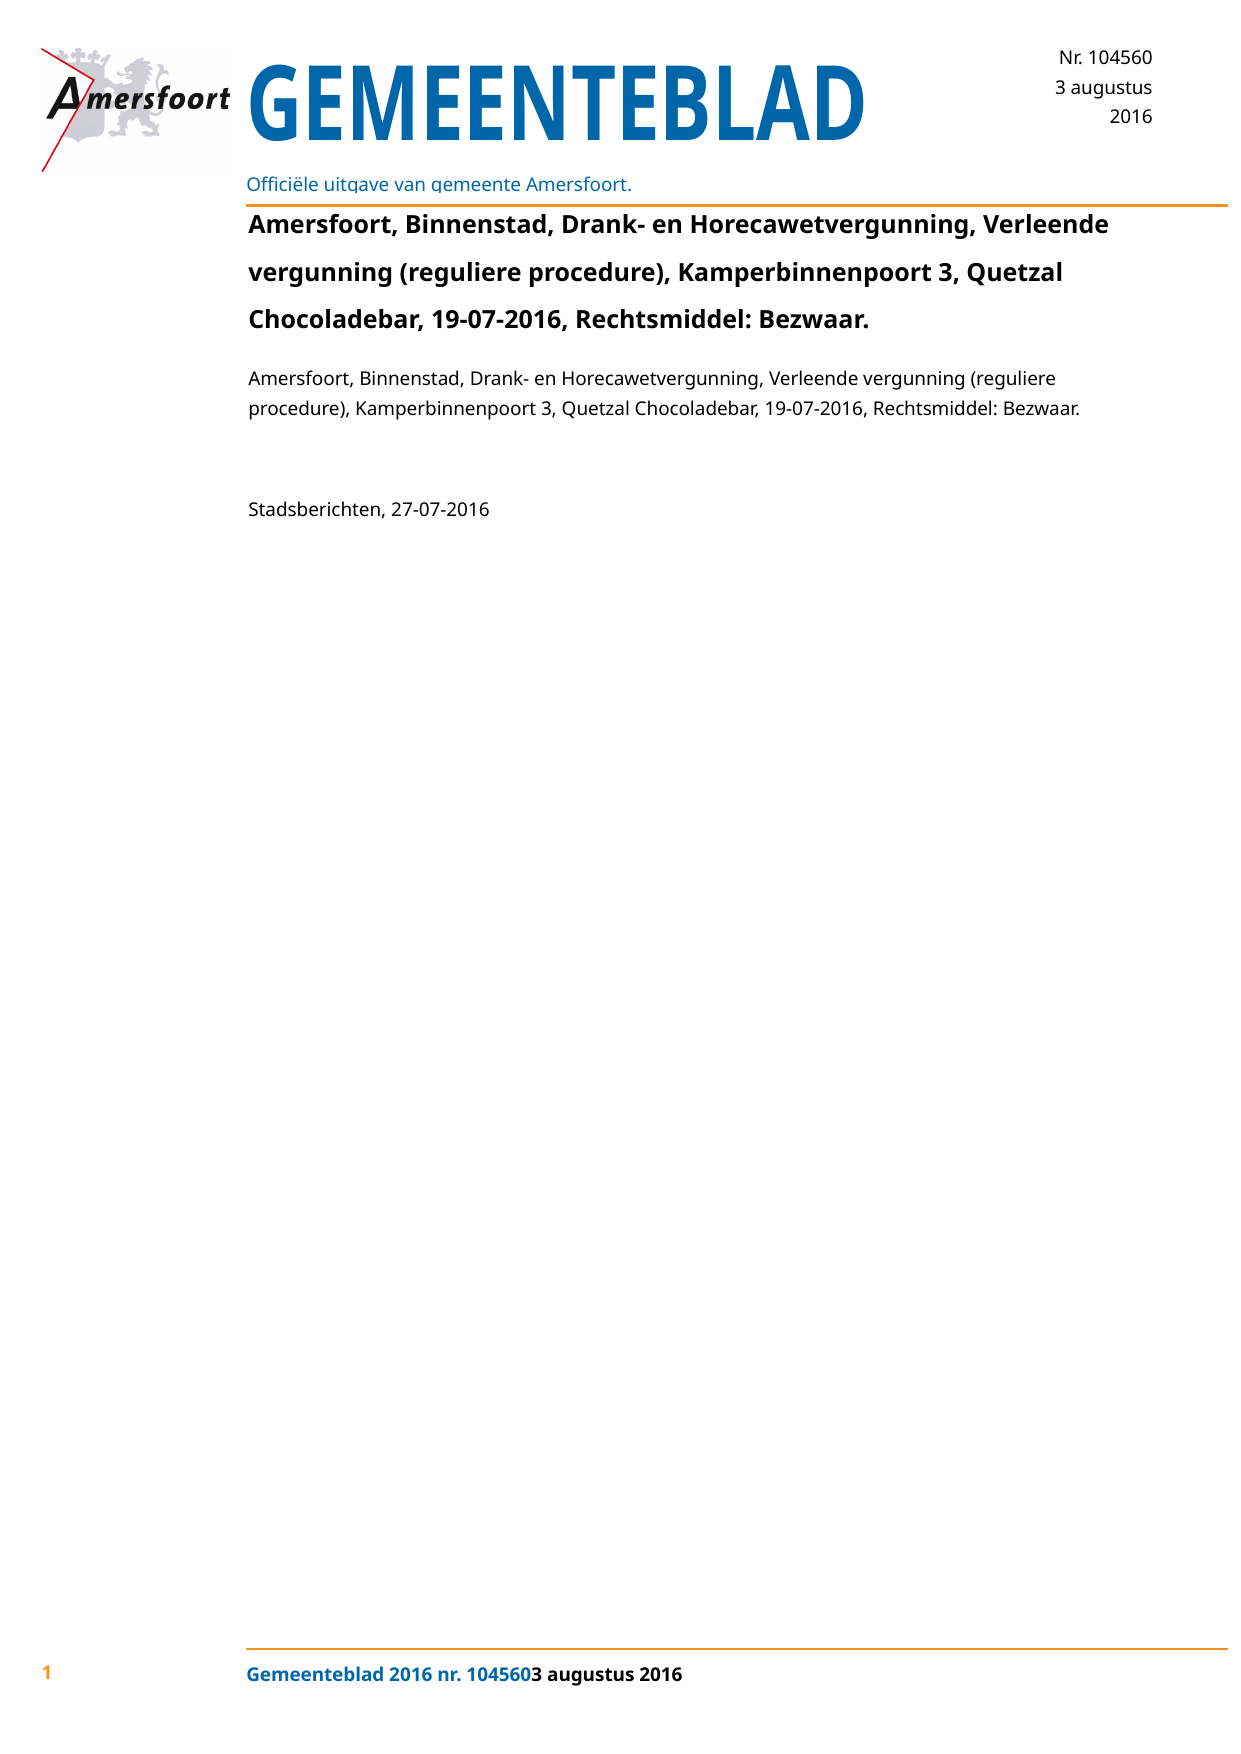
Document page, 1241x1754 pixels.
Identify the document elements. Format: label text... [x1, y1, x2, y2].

text Amersfoort, Binnenstad, Drank- en Horecawetvergunning, Verleende vergunning (reguliere procedure), Kamperbinnenpoort 3, Quetzal Chocoladebar, 19-07-2016, Rechtsmiddel: Bezwaar. [248, 366, 1152, 421]
text Stadsberichten, 27-07-2016 [248, 496, 1152, 522]
picture [41, 47, 231, 172]
text Amersfoort, Binnenstad, Drank- en Horecawetvergunning, Verleende vergunning (reguliere procedure), Kamperbinnenpoort 3, Quetzal Chocoladebar, 19-07-2016, Rechtsmiddel: Bezwaar. [248, 207, 1152, 336]
